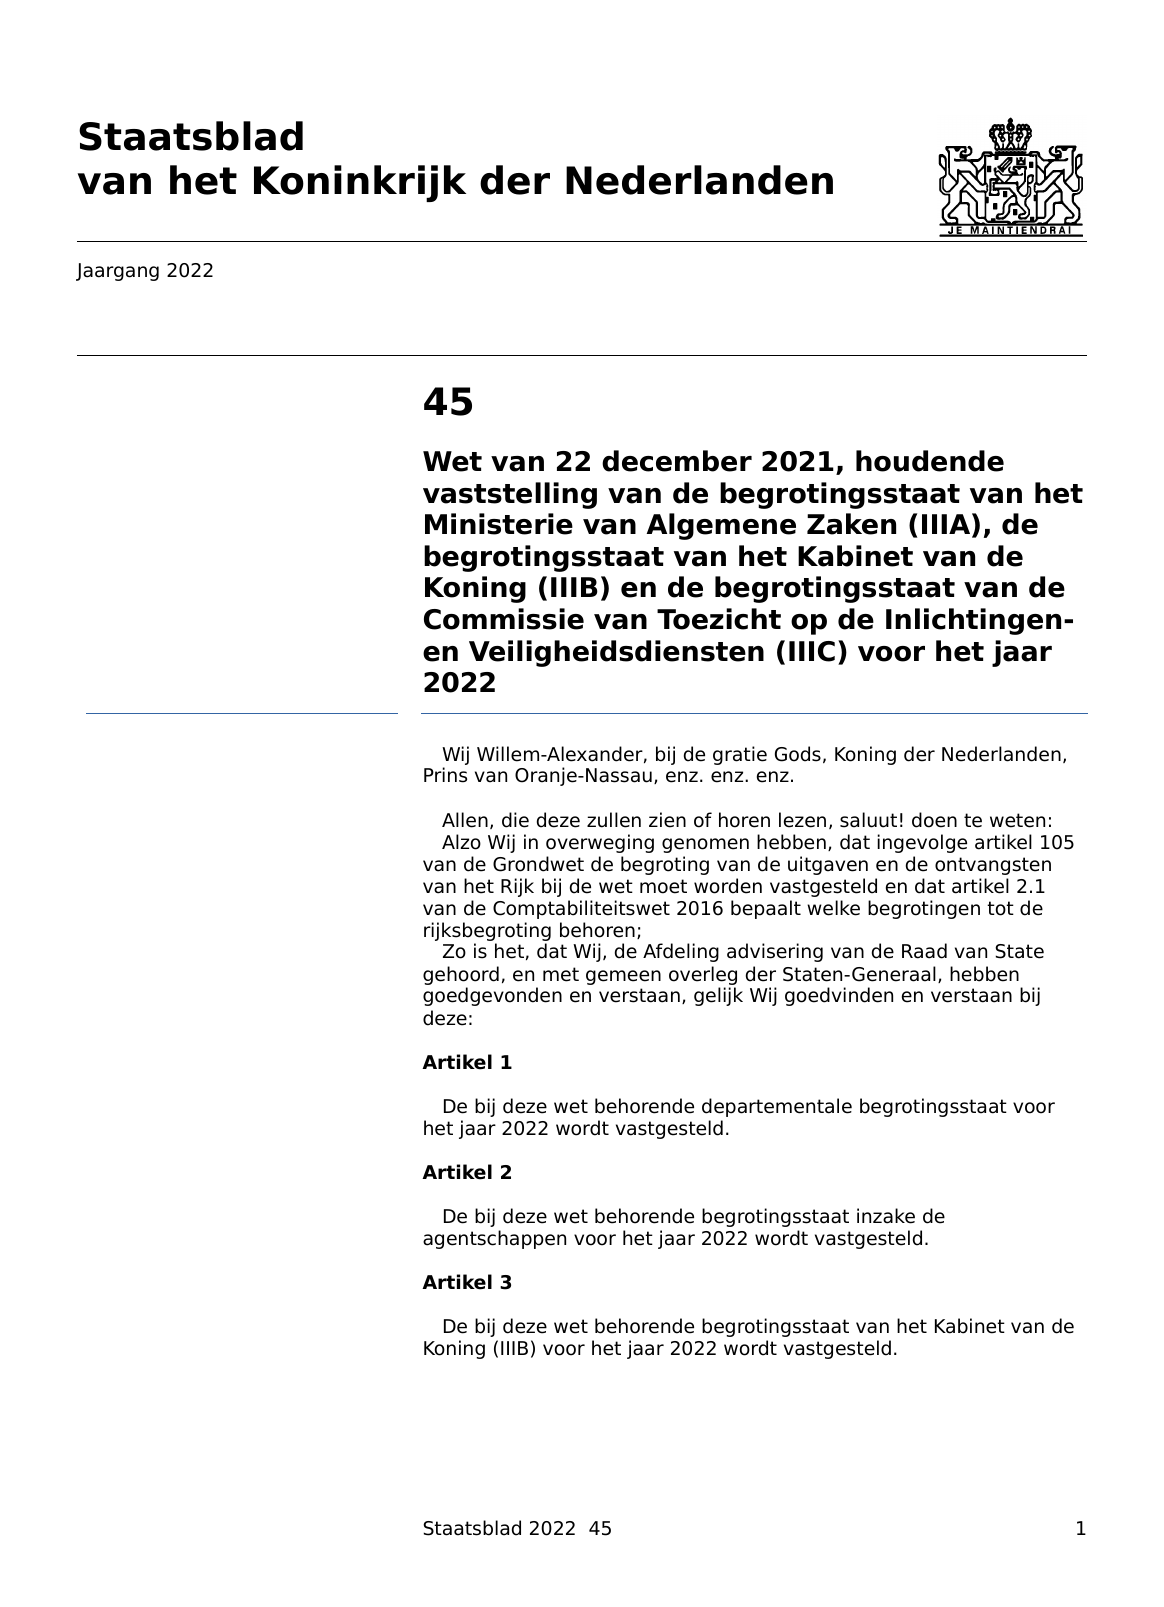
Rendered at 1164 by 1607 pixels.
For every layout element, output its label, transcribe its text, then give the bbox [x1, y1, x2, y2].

subtitle Artikel 3 [422, 1272, 1087, 1294]
table_header Staatsblad van het Koninkrijk der Nederlanden [77, 100, 886, 241]
picture [936, 115, 1087, 240]
text Wet van 22 december 2021, houdende vaststelling van de begrotingsstaat van het Ministerie van Algemene Zaken (IIIA), de begrotingsstaat van het Kabinet van de Koning (IIIB) en de begrotingsstaat van de Commissie van Toezicht op de Inlichtingen- en Veiligheidsdiensten (IIIC) voor het jaar 2022 [422, 447, 1087, 699]
text Alzo Wij in overweging genomen hebben, dat ingevolge artikel 105 van de Grondwet de begroting van de uitgaven en de ontvangsten van het Rijk bij de wet moet worden vastgesteld en dat artikel 2.1 van de Comptabiliteitswet 2016 bepaalt welke begrotingen tot de rijksbegroting behoren; [422, 832, 1087, 941]
text Allen, die deze zullen zien of horen lezen, saluut! doen te weten: [422, 809, 1087, 832]
subtitle Artikel 2 [422, 1162, 1087, 1184]
subtitle 45 [422, 381, 1087, 424]
text De bij deze wet behorende departementale begrotingsstaat voor het jaar 2022 wordt vastgesteld. [422, 1096, 1087, 1140]
text De bij deze wet behorende begrotingsstaat van het Kabinet van de Koning (IIIB) voor het jaar 2022 wordt vastgesteld. [422, 1316, 1087, 1360]
text Zo is het, dat Wij, de Afdeling advisering van de Raad van State gehoord, en met gemeen overleg der Staten-Generaal, hebben goedgevonden en verstaan, gelijk Wij goedvinden en verstaan bij deze: [422, 941, 1087, 1029]
text Wij Willem-Alexander, bij de gratie Gods, Koning der Nederlanden, Prins van Oranje-Nassau, enz. enz. enz. [422, 743, 1087, 787]
table_header [886, 100, 1087, 241]
text De bij deze wet behorende begrotingsstaat inzake de agentschappen voor het jaar 2022 wordt vastgesteld. [422, 1206, 1087, 1250]
table_cell Jaargang 2022 [77, 242, 1087, 355]
subtitle Artikel 1 [422, 1052, 1087, 1073]
